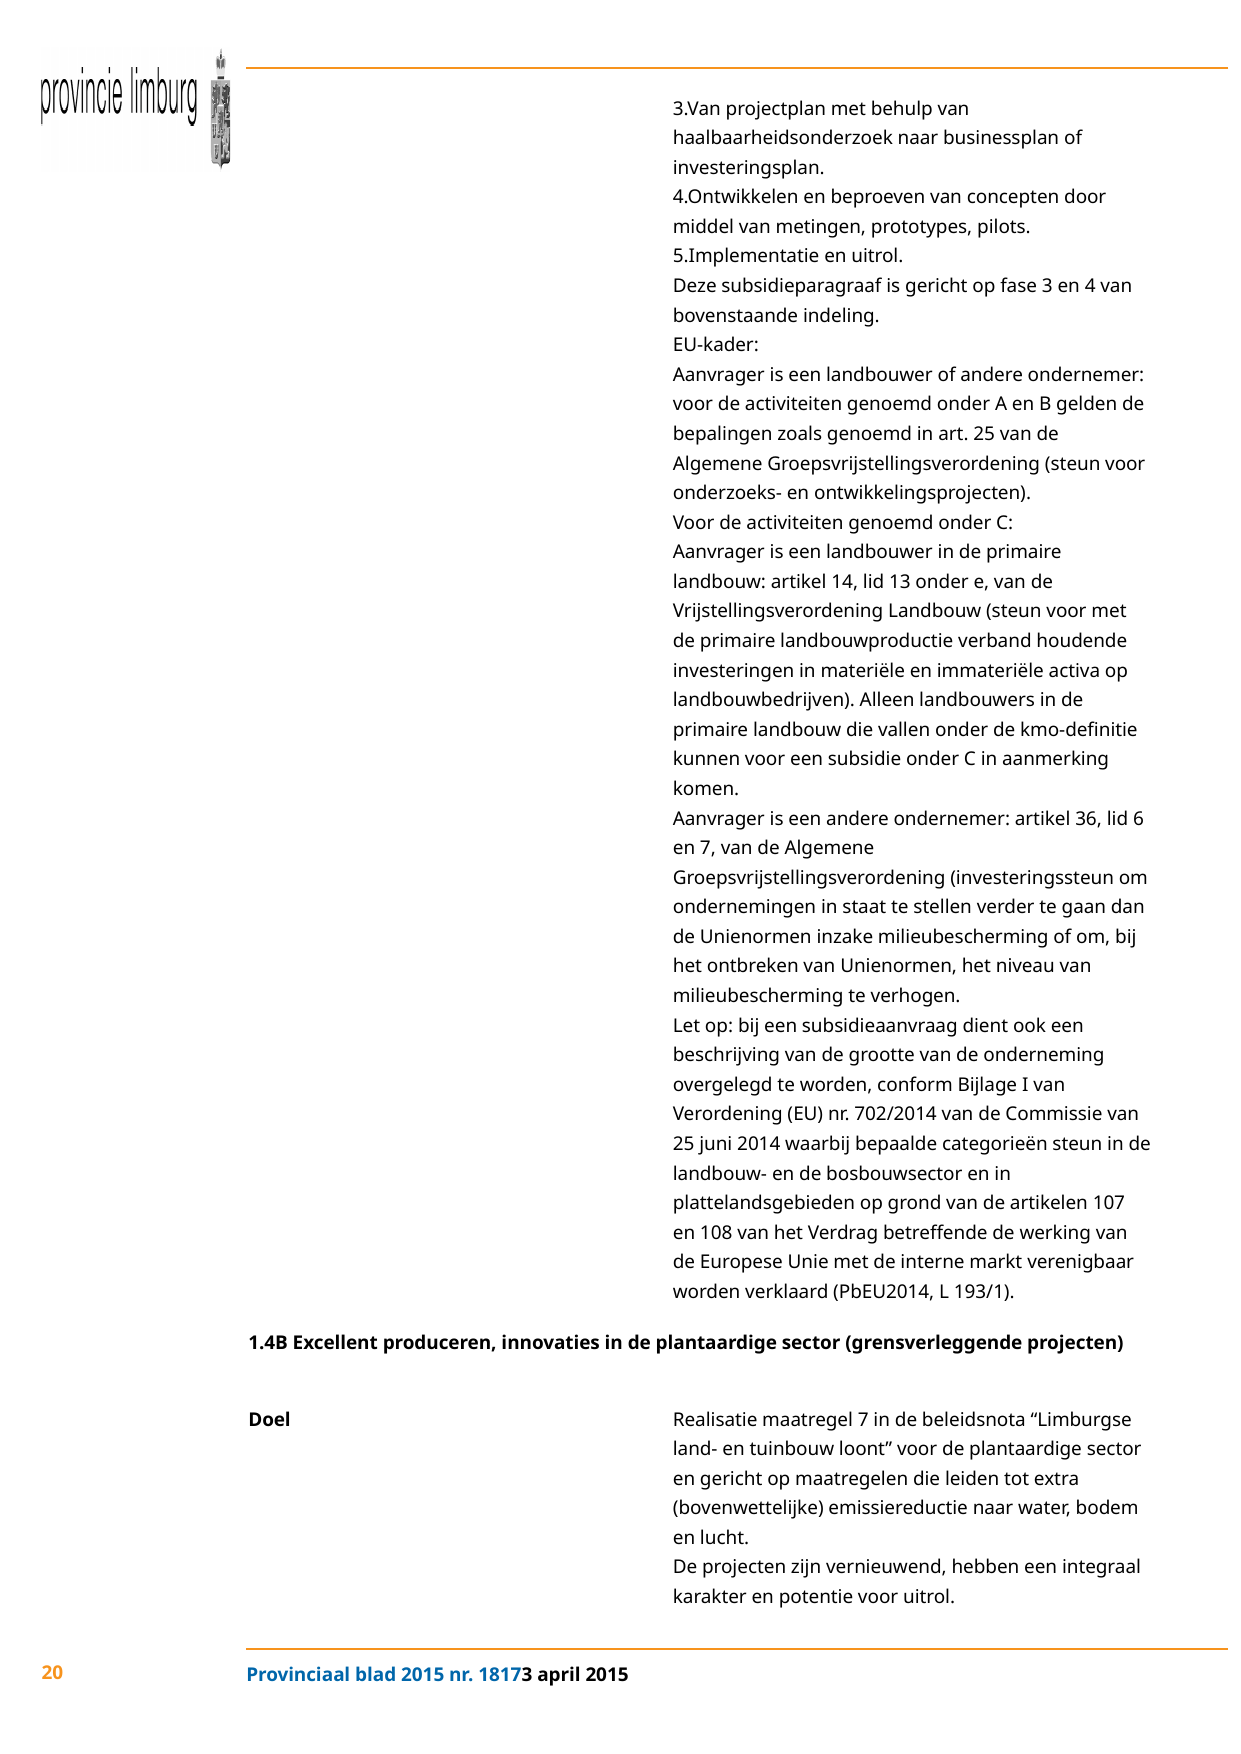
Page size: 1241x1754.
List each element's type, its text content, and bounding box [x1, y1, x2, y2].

table_header Doel [248, 1406, 673, 1609]
table_cell [248, 95, 673, 1304]
table_cell 3.Van projectplan met behulp van haalbaarheidsonderzoek naar businessplan of investeringsplan. 4.Ontwikkelen en beproeven van concepten door middel van metingen, prototypes, pilots. 5.Implementatie en uitrol. Deze subsidieparagraaf is gericht op fase 3 en 4 van bovenstaande indeling. EU-kader: Aanvrager is een landbouwer of andere ondernemer: voor de activiteiten genoemd onder A en B gelden de bepalingen zoals genoemd in art. 25 van de Algemene Groepsvrijstellingsverordening (steun voor onderzoeks- en ontwikkelingsprojecten). Voor de activiteiten genoemd onder C: Aanvrager is een landbouwer in de primaire landbouw: artikel 14, lid 13 onder e, van de Vrijstellingsverordening Landbouw (steun voor met de primaire landbouwproductie verband houdende investeringen in materiële en immateriële activa op landbouwbedrijven). Alleen landbouwers in de primaire landbouw die vallen onder de kmo-definitie kunnen voor een subsidie onder C in aanmerking komen. Aanvrager is een andere ondernemer: artikel 36, lid 6 en 7, van de Algemene Groepsvrijstellingsverordening (investeringssteun om ondernemingen in staat te stellen verder te gaan dan de Unienormen inzake milieubescherming of om, bij het ontbreken van Unienormen, het niveau van milieubescherming te verhogen. Let op: bij een subsidieaanvraag dient ook een beschrijving van de grootte van de onderneming overgelegd te worden, conform Bijlage I van Verordening (EU) nr. 702/2014 van de Commissie van 25 juni 2014 waarbij bepaalde categorieën steun in de landbouw- en de bosbouwsector en in plattelandsgebieden op grond van de artikelen 107 en 108 van het Verdrag betreffende de werking van de Europese Unie met de interne markt verenigbaar worden verklaard (PbEU2014, L 193/1). [673, 95, 1152, 1304]
text 1.4B Excellent produceren, innovaties in de plantaardige sector (grensverleggende projecten) [248, 1329, 1152, 1355]
table_header Realisatie maatregel 7 in de beleidsnota “Limburgse land- en tuinbouw loont” voor de plantaardige sector en gericht op maatregelen die leiden tot extra (bovenwettelijke) emissiereductie naar water, bodem en lucht. De projecten zijn vernieuwend, hebben een integraal karakter en potentie voor uitrol. [673, 1406, 1152, 1609]
picture [41, 47, 231, 172]
